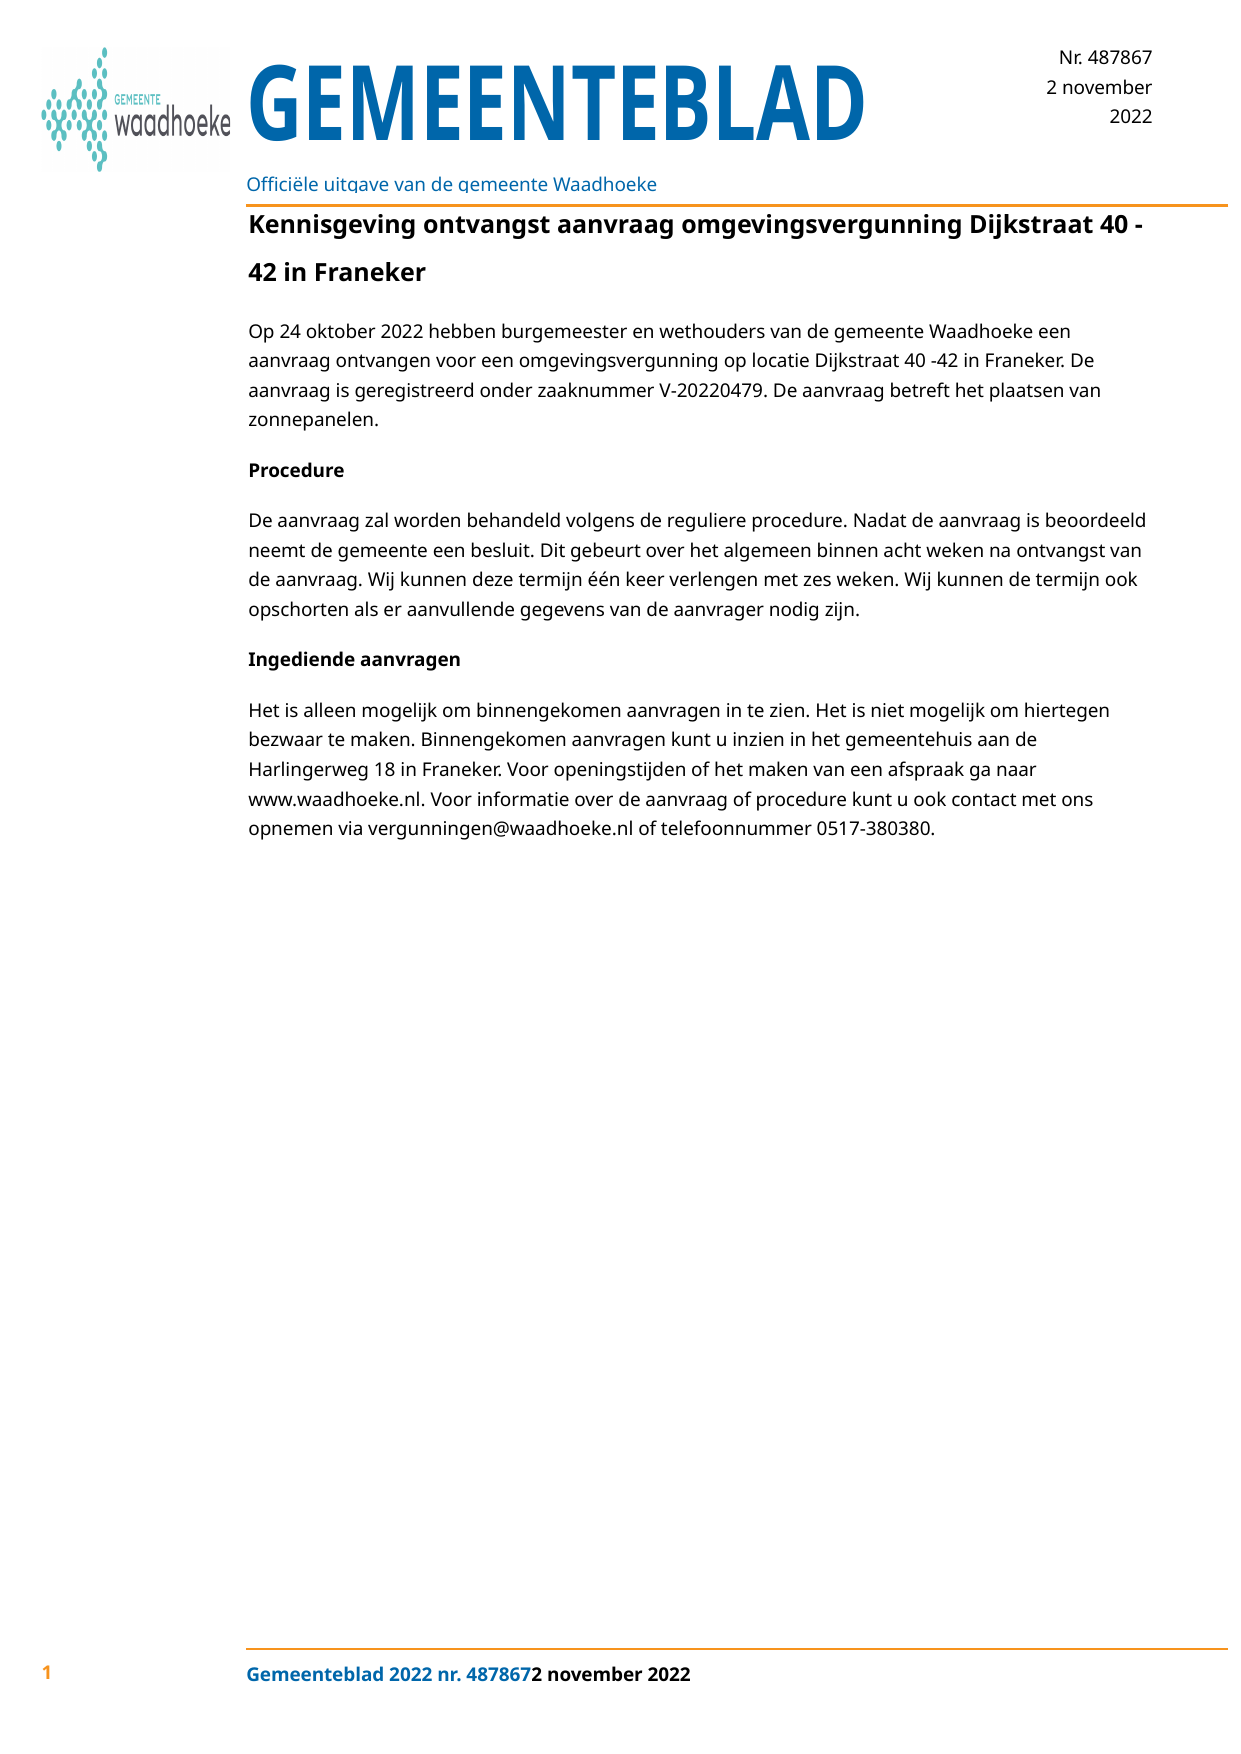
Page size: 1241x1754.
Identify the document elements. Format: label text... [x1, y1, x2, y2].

text Kennisgeving ontvangst aanvraag omgevingsvergunning Dijkstraat 40 -42 in Franeker [248, 207, 1152, 288]
picture [41, 47, 231, 172]
text Het is alleen mogelijk om binnengekomen aanvragen in te zien. Het is niet mogelijk om hiertegen bezwaar te maken. Binnengekomen aanvragen kunt u inzien in het gemeentehuis aan de Harlingerweg 18 in Franeker. Voor openingstijden of het maken van een afspraak ga naar www.waadhoeke.nl. Voor informatie over de aanvraag of procedure kunt u ook contact met ons opnemen via vergunningen@waadhoeke.nl of telefoonnummer 0517-380380. [248, 697, 1152, 841]
text Ingediende aanvragen [248, 647, 1152, 672]
text Procedure [248, 457, 1152, 483]
text De aanvraag zal worden behandeld volgens de reguliere procedure. Nadat de aanvraag is beoordeeld neemt de gemeente een besluit. Dit gebeurt over het algemeen binnen acht weken na ontvangst van de aanvraag. Wij kunnen deze termijn één keer verlengen met zes weken. Wij kunnen de termijn ook opschorten als er aanvullende gegevens van de aanvrager nodig zijn. [248, 507, 1152, 622]
text Op 24 oktober 2022 hebben burgemeester en wethouders van de gemeente Waadhoeke een aanvraag ontvangen voor een omgevingsvergunning op locatie Dijkstraat 40 -42 in Franeker. De aanvraag is geregistreerd onder zaaknummer V-20220479. De aanvraag betreft het plaatsen van zonnepanelen. [248, 318, 1152, 432]
